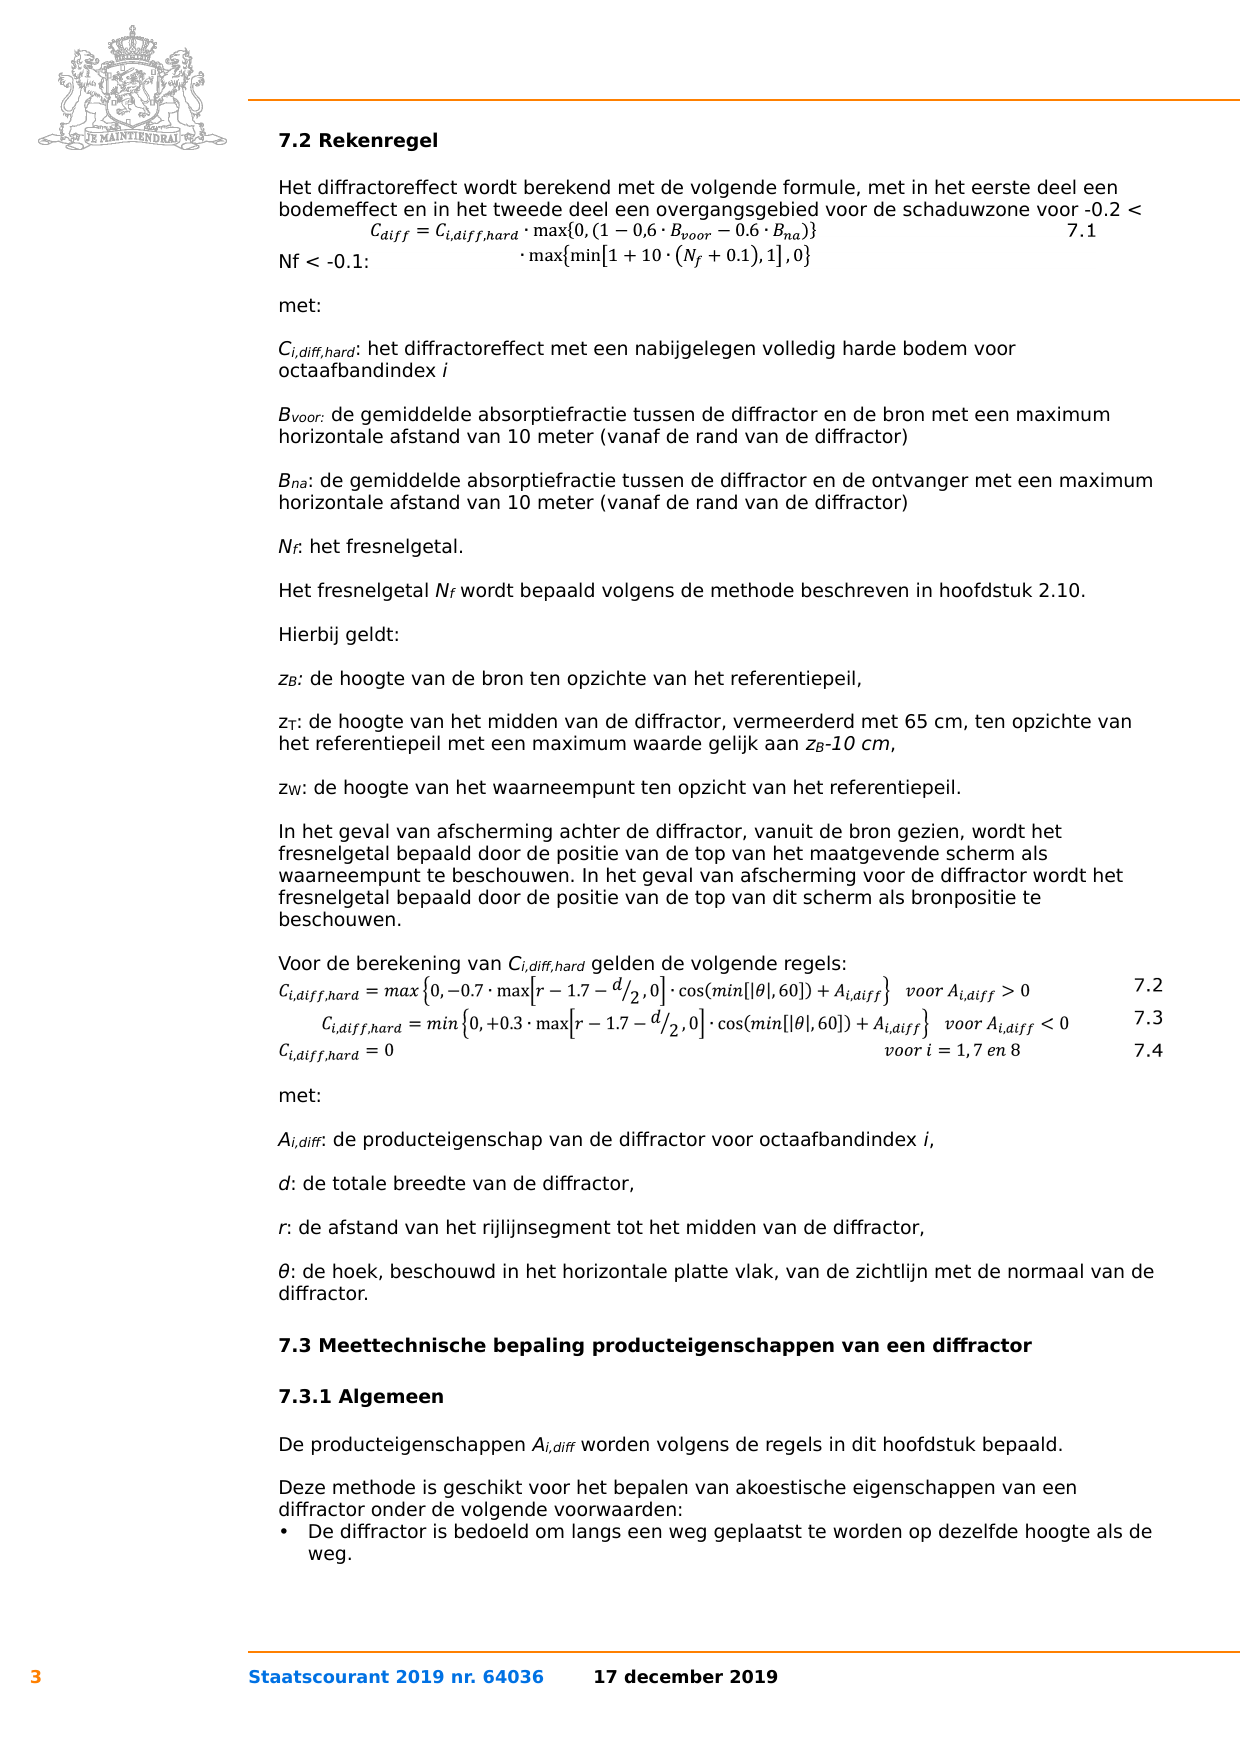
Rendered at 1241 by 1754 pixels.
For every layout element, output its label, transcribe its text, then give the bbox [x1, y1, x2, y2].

picture [369, 220, 1097, 269]
text Ai,diff: de producteigenschap van de diffractor voor octaafbandindex i, [278, 1129, 1163, 1151]
text Bna: de gemiddelde absorptiefractie tussen de diffractor en de ontvanger met een maximum horizontale afstand van 10 meter (vanaf de rand van de diffractor) [278, 470, 1163, 514]
text Het diffractoreffect wordt berekend met de volgende formule, met in het eerste deel een bodemeffect en in het tweede deel een overgangsgebied voor de schaduwzone voor -0.2 < Nf < -0.1: [278, 177, 1163, 273]
text met: [278, 1085, 1163, 1107]
text Het fresnelgetal Nf wordt bepaald volgens de methode beschreven in hoofdstuk 2.10. [278, 580, 1163, 602]
text Ci,diff,hard: het diffractoreffect met een nabijgelegen volledig harde bodem voor octaafbandindex i [278, 338, 1163, 382]
text Hierbij geldt: [278, 623, 1163, 646]
text zB: de hoogte van de bron ten opzichte van het referentiepeil, [278, 667, 1163, 689]
text zW: de hoogte van het waarneempunt ten opzicht van het referentiepeil. [278, 777, 1163, 799]
text De producteigenschappen Ai,diff worden volgens de regels in dit hoofdstuk bepaald. [278, 1433, 1163, 1455]
text met: [278, 294, 1163, 316]
text Deze methode is geschikt voor het bepalen van akoestische eigenschappen van een diffractor onder de volgende voorwaarden: [278, 1477, 1163, 1521]
picture [278, 974, 1164, 1064]
subtitle 7.2 Rekenregel [278, 130, 1163, 152]
text Nf: het fresnelgetal. [278, 536, 1163, 558]
text Voor de berekening van Ci,diff,hard gelden de volgende regels: [278, 953, 1163, 974]
text zT: de hoogte van het midden van de diffractor, vermeerderd met 65 cm, ten opzichte van het referentiepeil met een maximum waarde gelijk aan zB-10 cm, [278, 711, 1163, 755]
subtitle 7.3 Meettechnische bepaling producteigenschappen van een diffractor [278, 1334, 1163, 1356]
picture [38, 25, 227, 150]
text Bvoor: de gemiddelde absorptiefractie tussen de diffractor en de bron met een maximum horizontale afstand van 10 meter (vanaf de rand van de diffractor) [278, 404, 1163, 448]
text d: de totale breedte van de diffractor, [278, 1173, 1163, 1195]
text In het geval van afscherming achter de diffractor, vanuit de bron gezien, wordt het fresnelgetal bepaald door de positie van de top van het maatgevende scherm als waarneempunt te beschouwen. In het geval van afscherming voor de diffractor wordt het fresnelgetal bepaald door de positie van de top van dit scherm als bronpositie te beschouwen. [278, 821, 1163, 931]
text • De diffractor is bedoeld om langs een weg geplaatst te worden op dezelfde hoogte als de weg. [278, 1521, 1163, 1565]
subtitle 7.3.1 Algemeen [278, 1386, 1163, 1408]
text θ: de hoek, beschouwd in het horizontale platte vlak, van de zichtlijn met de normaal van de diffractor. [278, 1261, 1163, 1304]
text r: de afstand van het rijlijnsegment tot het midden van de diffractor, [278, 1217, 1163, 1239]
